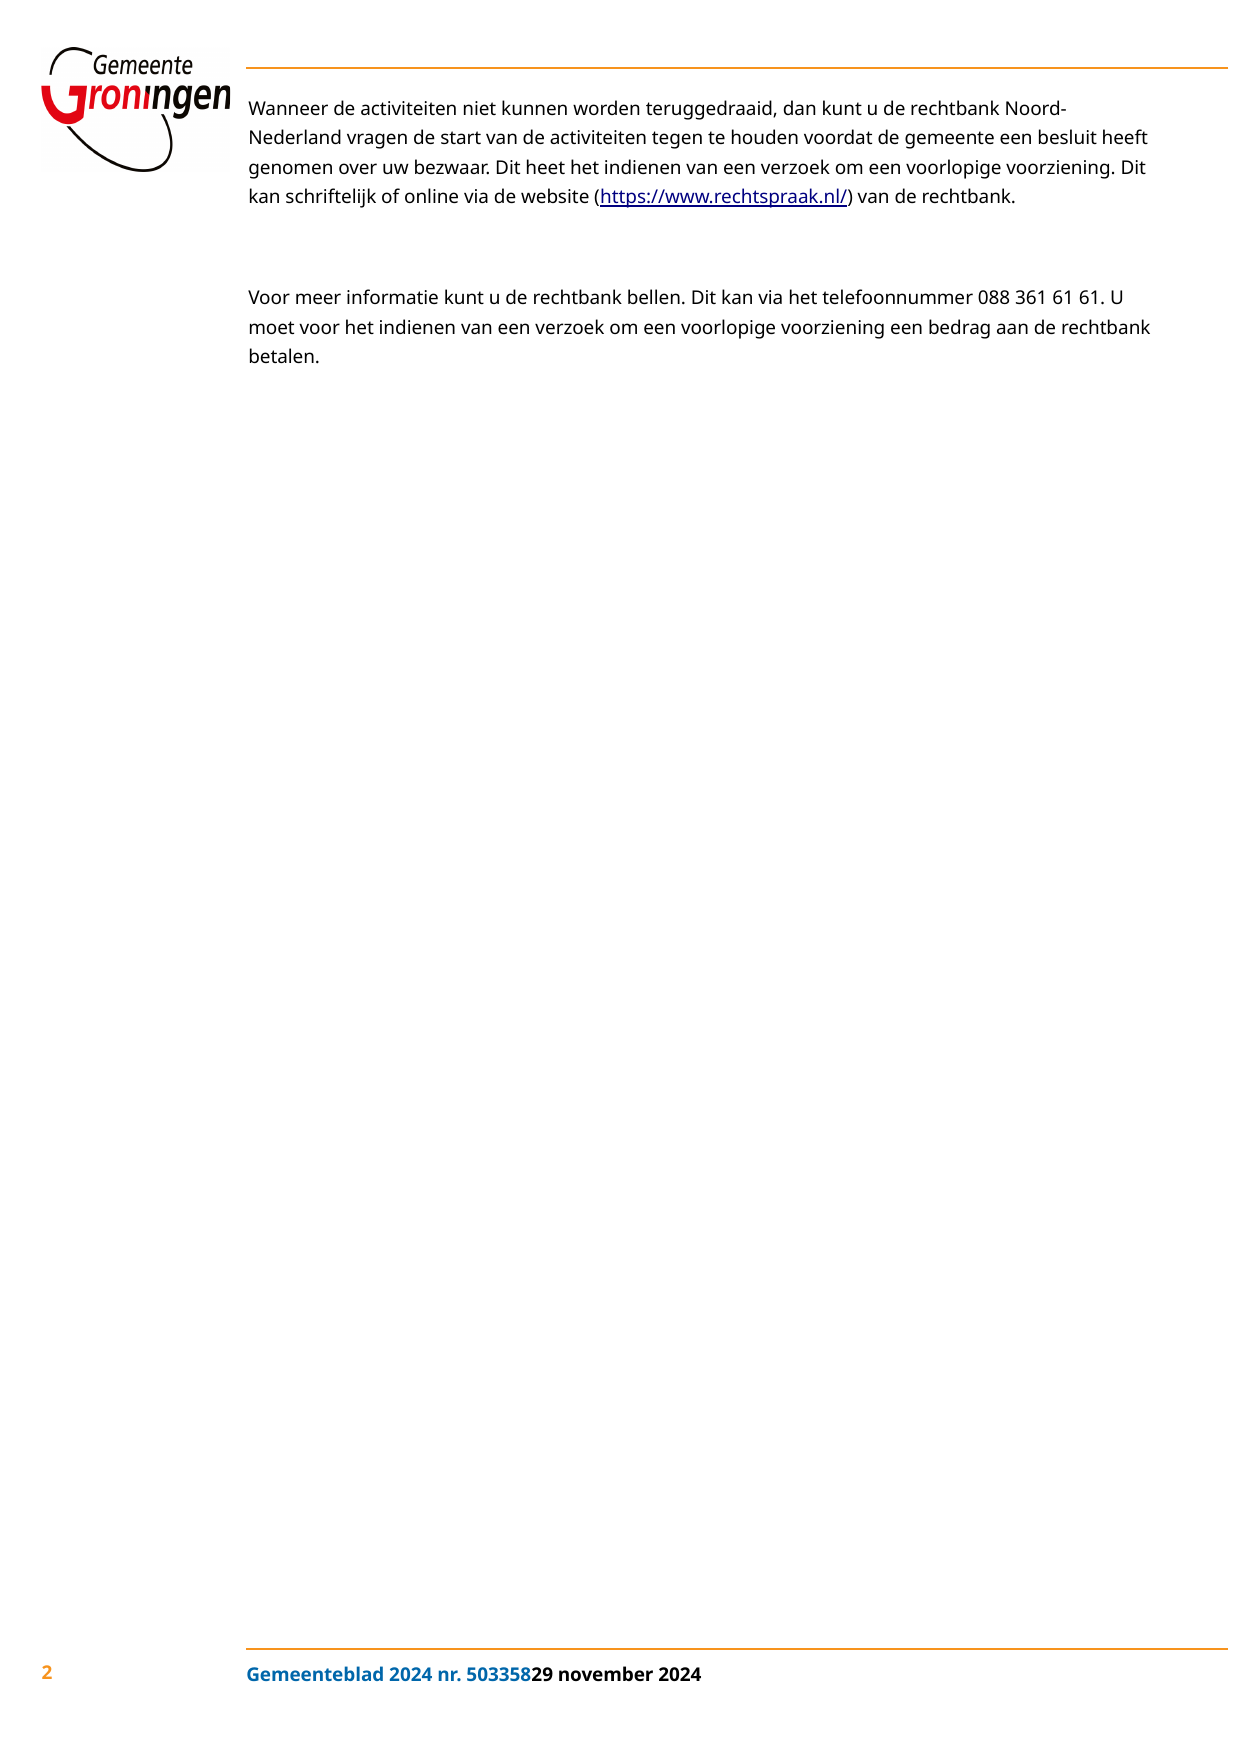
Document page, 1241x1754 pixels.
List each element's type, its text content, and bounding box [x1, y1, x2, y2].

text Voor meer informatie kunt u de rechtbank bellen. Dit kan via het telefoonnummer 088 361 61 61. U moet voor het indienen van een verzoek om een voorlopige voorziening een bedrag aan de rechtbank betalen. [248, 284, 1152, 369]
text Wanneer de activiteiten niet kunnen worden teruggedraaid, dan kunt u de rechtbank Noord-Nederland vragen de start van de activiteiten tegen te houden voordat de gemeente een besluit heeft genomen over uw bezwaar. Dit heet het indienen van een verzoek om een voorlopige voorziening. Dit kan schriftelijk of online via de website (https://www.rechtspraak.nl/) van de rechtbank. [248, 95, 1152, 209]
picture [41, 47, 231, 172]
